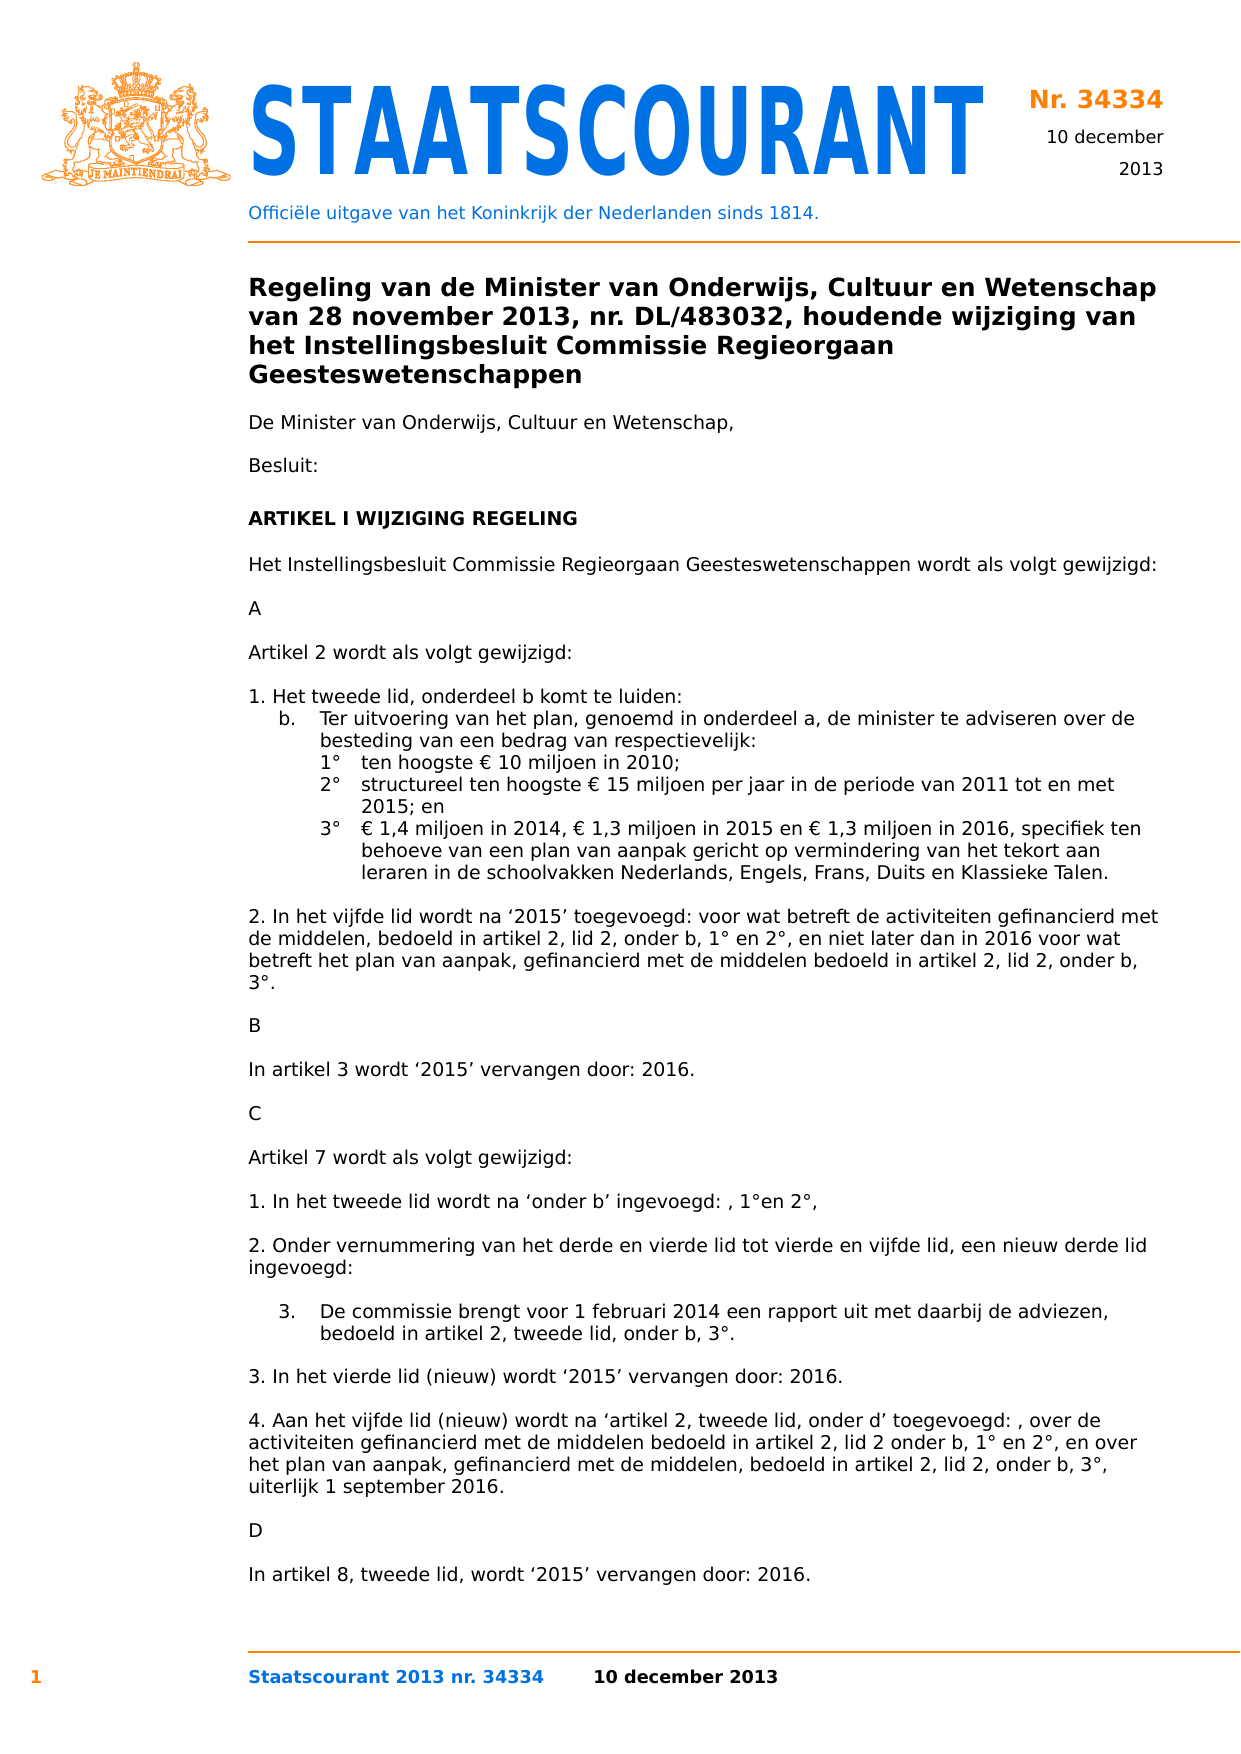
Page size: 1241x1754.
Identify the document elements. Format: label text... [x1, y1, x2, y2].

text Het Instellingsbesluit Commissie Regieorgaan Geesteswetenschappen wordt als volgt gewijzigd: [248, 554, 1163, 576]
text 2° structureel ten hoogste € 15 miljoen per jaar in de periode van 2011 tot en met 2015; en [319, 774, 1163, 818]
text b. Ter uitvoering van het plan, genoemd in onderdeel a, de minister te adviseren over de besteding van een bedrag van respectievelijk: [278, 708, 1163, 752]
text Besluit: [248, 455, 1163, 477]
text In artikel 8, tweede lid, wordt ‘2015’ vervangen door: 2016. [248, 1564, 1163, 1586]
text A [248, 598, 1163, 620]
text Artikel 2 wordt als volgt gewijzigd: [248, 642, 1163, 664]
text B [248, 1015, 1163, 1037]
text 4. Aan het vijfde lid (nieuw) wordt na ‘artikel 2, tweede lid, onder d’ toegevoegd: , over de activiteiten gefinancierd met de middelen bedoeld in artikel 2, lid 2 onder b, 1° en 2°, en over het plan van aanpak, gefinancierd met de middelen, bedoeld in artikel 2, lid 2, onder b, 3°, uiterlijk 1 september 2016. [248, 1410, 1163, 1498]
text 3° € 1,4 miljoen in 2014, € 1,3 miljoen in 2015 en € 1,3 miljoen in 2016, specifiek ten behoeve van een plan van aanpak gericht op vermindering van het tekort aan leraren in de schoolvakken Nederlands, Engels, Frans, Duits en Klassieke Talen. [319, 818, 1163, 884]
table_cell 2013 [998, 153, 1240, 203]
text D [248, 1520, 1163, 1542]
text 1° ten hoogste € 10 miljoen in 2010; [319, 752, 1163, 774]
text C [248, 1103, 1163, 1125]
table_cell 10 december [998, 121, 1240, 153]
picture [41, 62, 231, 186]
text Artikel 7 wordt als volgt gewijzigd: [248, 1147, 1163, 1169]
text 2. Onder vernummering van het derde en vierde lid tot vierde en vijfde lid, een nieuw derde lid ingevoegd: [248, 1235, 1163, 1279]
table_cell Officiële uitgave van het Koninkrijk der Nederlanden sinds 1814. [248, 203, 1240, 241]
subtitle ARTIKEL I WIJZIGING REGELING [248, 507, 1163, 529]
text 1. In het tweede lid wordt na ‘onder b’ ingevoegd: , 1°en 2°, [248, 1191, 1163, 1213]
text 2. In het vijfde lid wordt na ‘2015’ toegevoegd: voor wat betreft de activiteiten gefinancierd met de middelen, bedoeld in artikel 2, lid 2, onder b, 1° en 2°, en niet later dan in 2016 voor wat betreft het plan van aanpak, gefinancierd met de middelen bedoeld in artikel 2, lid 2, onder b, 3°. [248, 906, 1163, 993]
table_header Nr. 34334 [998, 62, 1240, 121]
text 1. Het tweede lid, onderdeel b komt te luiden: [248, 686, 1163, 708]
table_header [25, 62, 248, 241]
text 3. De commissie brengt voor 1 februari 2014 een rapport uit met daarbij de adviezen, bedoeld in artikel 2, tweede lid, onder b, 3°. [278, 1301, 1163, 1344]
table_header STAATSCOURANT [248, 62, 998, 203]
subtitle Regeling van de Minister van Onderwijs, Cultuur en Wetenschap van 28 november 2013, nr. DL/483032, houdende wijziging van het Instellingsbesluit Commissie Regieorgaan Geesteswetenschappen [248, 273, 1163, 390]
text De Minister van Onderwijs, Cultuur en Wetenschap, [248, 412, 1163, 433]
text In artikel 3 wordt ‘2015’ vervangen door: 2016. [248, 1059, 1163, 1081]
text 3. In het vierde lid (nieuw) wordt ‘2015’ vervangen door: 2016. [248, 1366, 1163, 1388]
